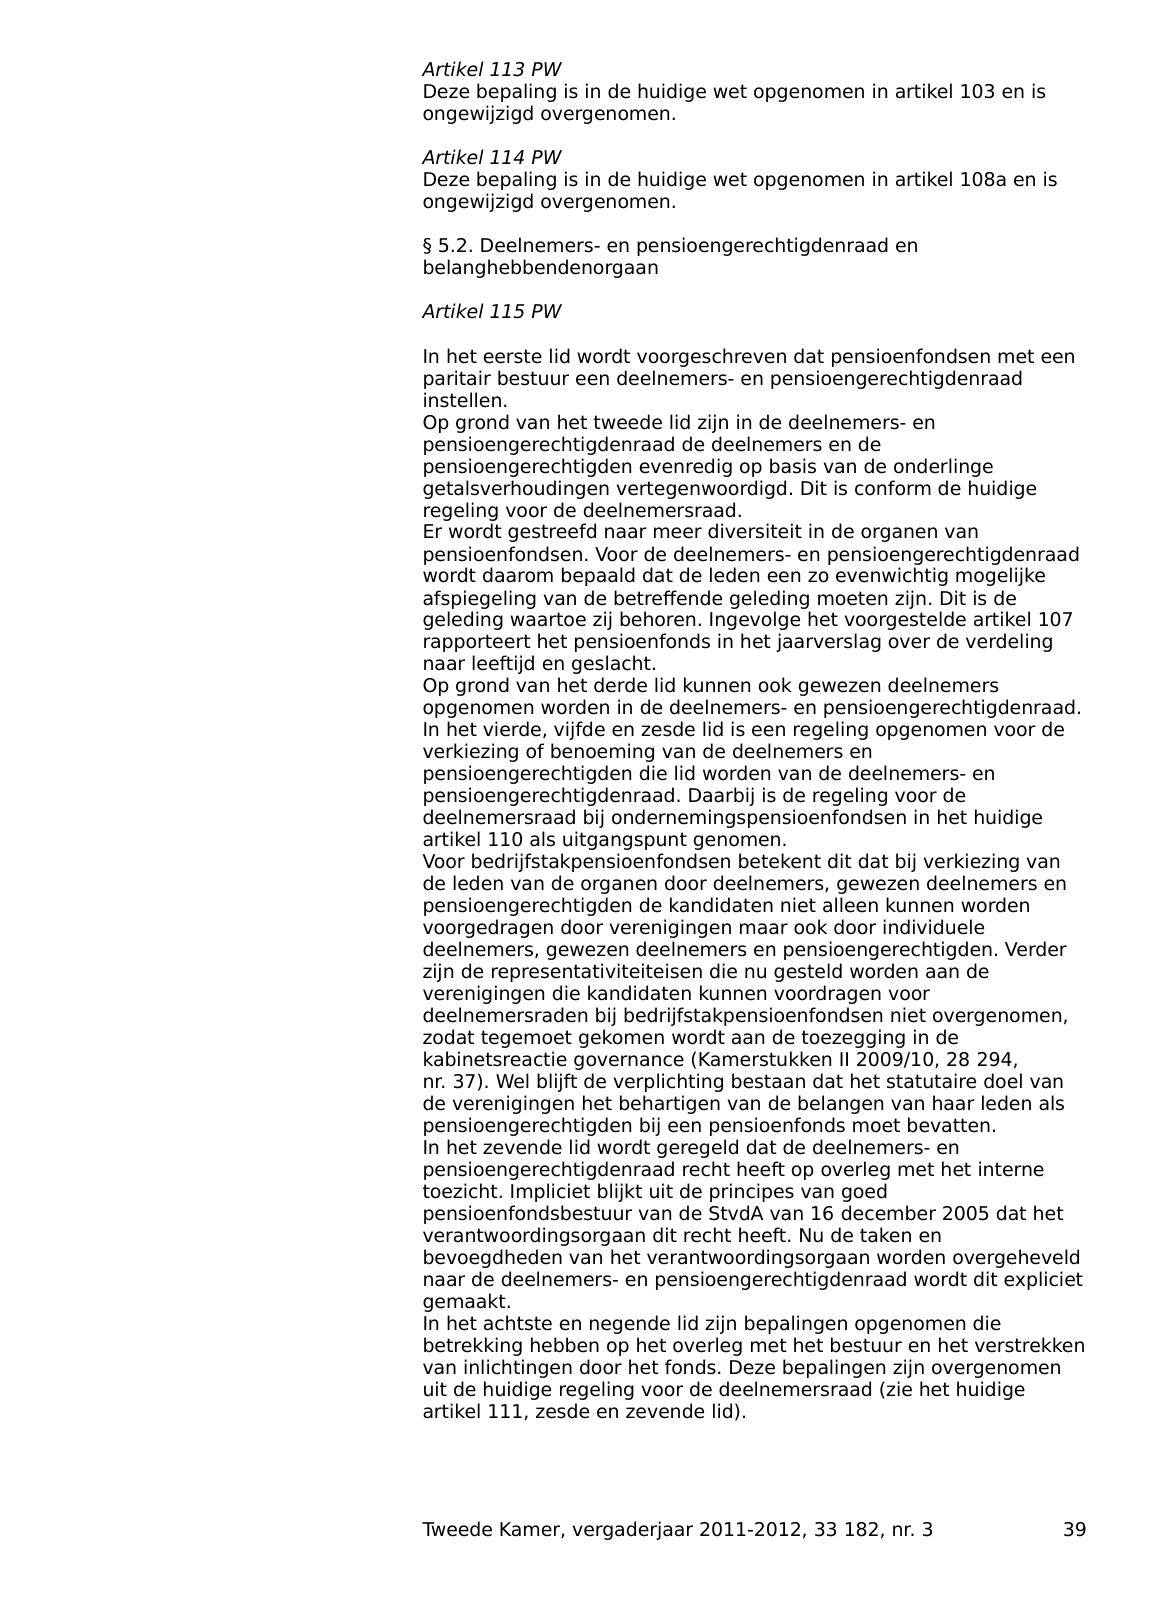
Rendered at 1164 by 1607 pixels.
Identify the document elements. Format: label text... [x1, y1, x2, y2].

subtitle Artikel 113 PW [422, 59, 1087, 81]
subtitle Artikel 115 PW [422, 301, 1087, 323]
subtitle Artikel 114 PW [422, 147, 1087, 169]
text Er wordt gestreefd naar meer diversiteit in de organen van pensioenfondsen. Voor de deelnemers- en pensioengerechtigdenraad wordt daarom bepaald dat de leden een zo evenwichtig mogelijke afspiegeling van de betreffende geleding moeten zijn. Dit is de geleding waartoe zij behoren. Ingevolge het voorgestelde artikel 107 rapporteert het pensioenfonds in het jaarverslag over de verdeling naar leeftijd en geslacht. [422, 521, 1087, 675]
text In het vierde, vijfde en zesde lid is een regeling opgenomen voor de verkiezing of benoeming van de deelnemers en pensioengerechtigden die lid worden van de deelnemers- en pensioengerechtigdenraad. Daarbij is de regeling voor de deelnemersraad bij ondernemingspensioenfondsen in het huidige artikel 110 als uitgangspunt genomen. [422, 719, 1087, 851]
text Deze bepaling is in de huidige wet opgenomen in artikel 108a en is ongewijzigd overgenomen. [422, 169, 1087, 213]
text Op grond van het tweede lid zijn in de deelnemers- en pensioengerechtigdenraad de deelnemers en de pensioengerechtigden evenredig op basis van de onderlinge getalsverhoudingen vertegenwoordigd. Dit is conform de huidige regeling voor de deelnemersraad. [422, 412, 1087, 521]
text Voor bedrijfstakpensioenfondsen betekent dit dat bij verkiezing van de leden van de organen door deelnemers, gewezen deelnemers en pensioengerechtigden de kandidaten niet alleen kunnen worden voorgedragen door verenigingen maar ook door individuele deelnemers, gewezen deelnemers en pensioengerechtigden. Verder zijn de representativiteiteisen die nu gesteld worden aan de verenigingen die kandidaten kunnen voordragen voor deelnemersraden bij bedrijfstakpensioenfondsen niet overgenomen, zodat tegemoet gekomen wordt aan de toezegging in de kabinetsreactie governance (Kamerstukken II 2009/10, 28 294, nr. 37). Wel blijft de verplichting bestaan dat het statutaire doel van de verenigingen het behartigen van de belangen van haar leden als pensioengerechtigden bij een pensioenfonds moet bevatten. [422, 851, 1087, 1137]
text Op grond van het derde lid kunnen ook gewezen deelnemers opgenomen worden in de deelnemers- en pensioengerechtigdenraad. [422, 675, 1087, 719]
text In het achtste en negende lid zijn bepalingen opgenomen die betrekking hebben op het overleg met het bestuur en het verstrekken van inlichtingen door het fonds. Deze bepalingen zijn overgenomen uit de huidige regeling voor de deelnemersraad (zie het huidige artikel 111, zesde en zevende lid). [422, 1313, 1087, 1423]
text In het zevende lid wordt geregeld dat de deelnemers- en pensioengerechtigdenraad recht heeft op overleg met het interne toezicht. Impliciet blijkt uit de principes van goed pensioenfondsbestuur van de StvdA van 16 december 2005 dat het verantwoordingsorgaan dit recht heeft. Nu de taken en bevoegdheden van het verantwoordingsorgaan worden overgeheveld naar de deelnemers- en pensioengerechtigdenraad wordt dit expliciet gemaakt. [422, 1137, 1087, 1313]
text In het eerste lid wordt voorgeschreven dat pensioenfondsen met een paritair bestuur een deelnemers- en pensioengerechtigdenraad instellen. [422, 346, 1087, 412]
subtitle § 5.2. Deelnemers- en pensioengerechtigdenraad en belanghebbendenorgaan [422, 235, 1087, 279]
text Deze bepaling is in de huidige wet opgenomen in artikel 103 en is ongewijzigd overgenomen. [422, 81, 1087, 125]
